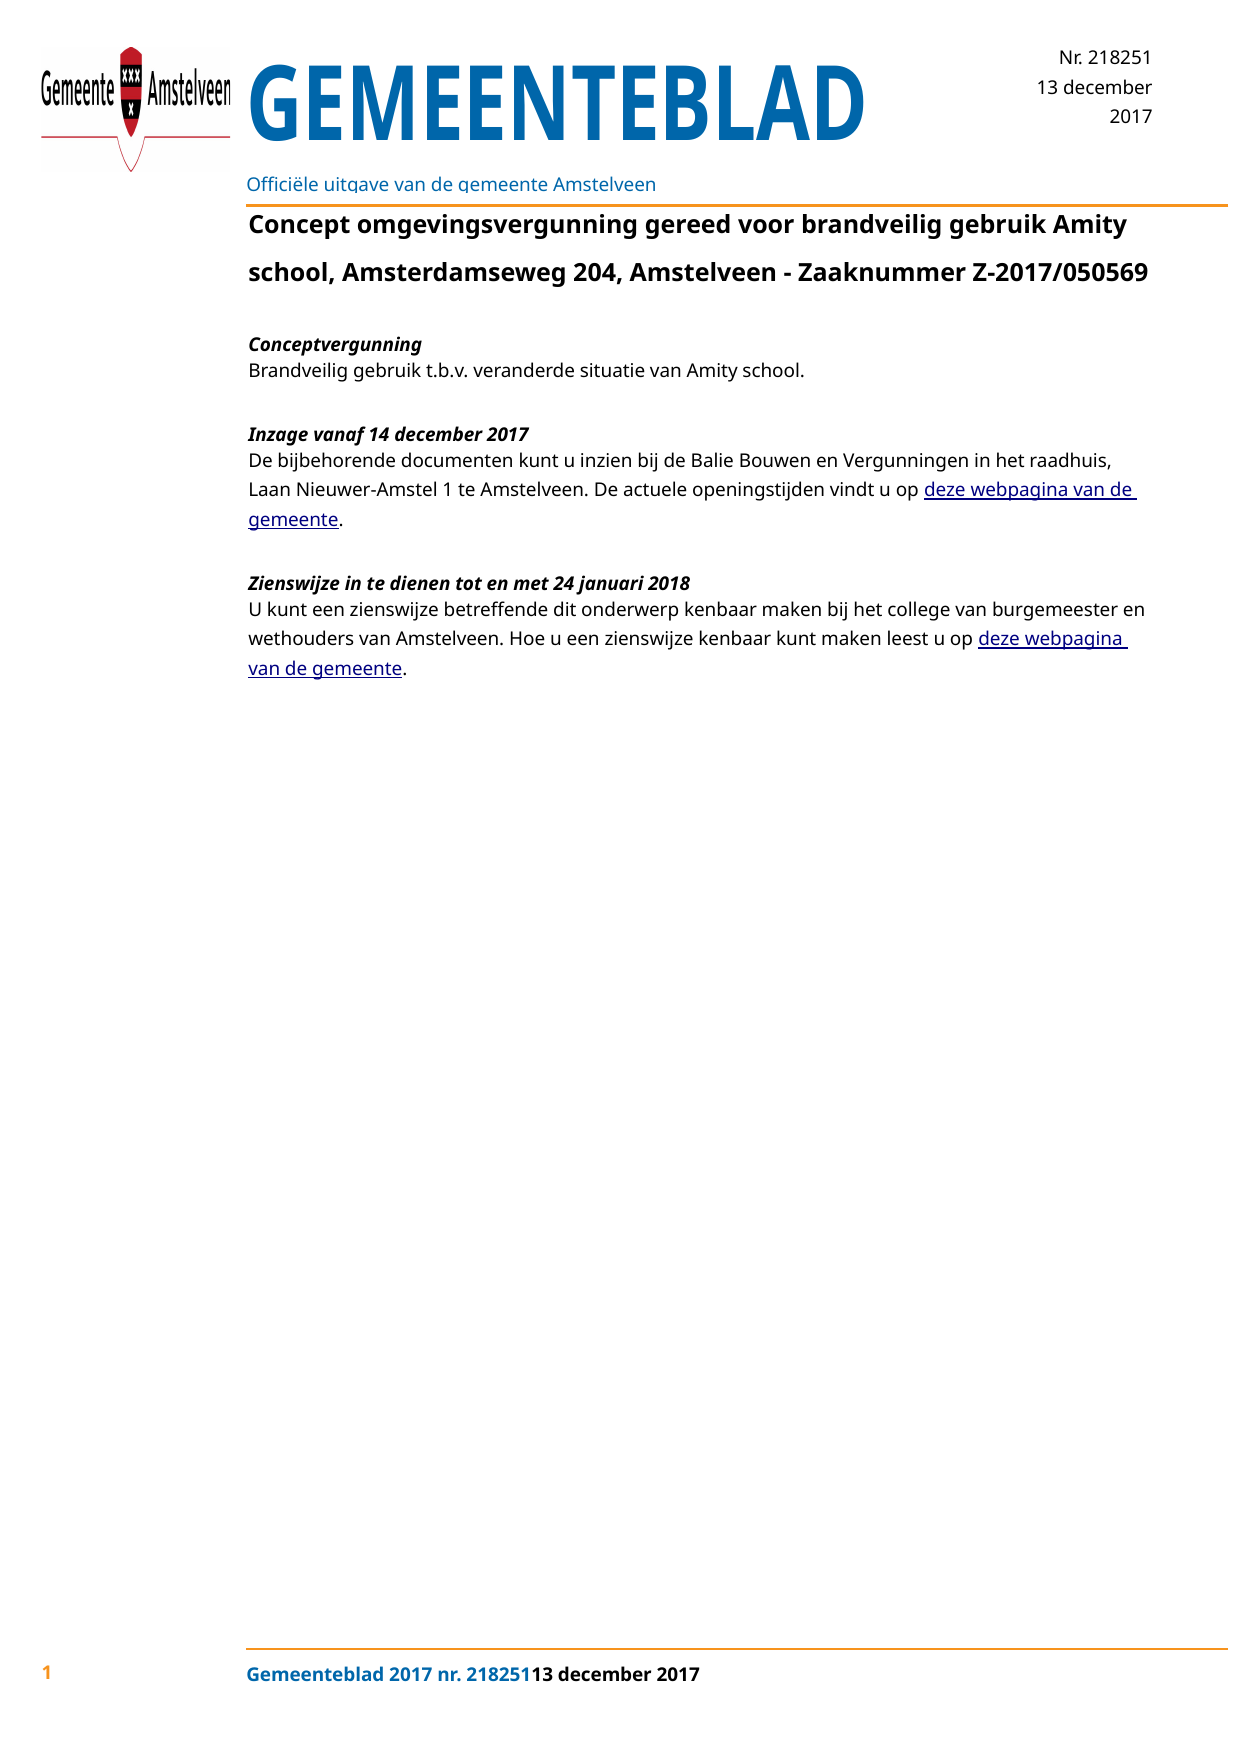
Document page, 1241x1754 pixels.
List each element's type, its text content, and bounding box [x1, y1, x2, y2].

text Conceptvergunning [248, 331, 1152, 357]
text U kunt een zienswijze betreffende dit onderwerp kenbaar maken bij het college van burgemeester en wethouders van Amstelveen. Hoe u een zienswijze kenbaar kunt maken leest u op deze webpagina van de gemeente. [248, 596, 1152, 681]
text Brandveilig gebruik t.b.v. veranderde situatie van Amity school. [248, 357, 1152, 383]
text Inzage vanaf 14 december 2017 [248, 421, 1152, 447]
text De bijbehorende documenten kunt u inzien bij de Balie Bouwen en Vergunningen in het raadhuis, Laan Nieuwer-Amstel 1 te Amstelveen. De actuele openingstijden vindt u op deze webpagina van de gemeente. [248, 447, 1152, 532]
text Zienswijze in te dienen tot en met 24 januari 2018 [248, 570, 1152, 596]
picture [41, 47, 231, 172]
text Concept omgevingsvergunning gereed voor brandveilig gebruik Amity school, Amsterdamseweg 204, Amstelveen - Zaaknummer Z-2017/050569 [248, 207, 1152, 288]
